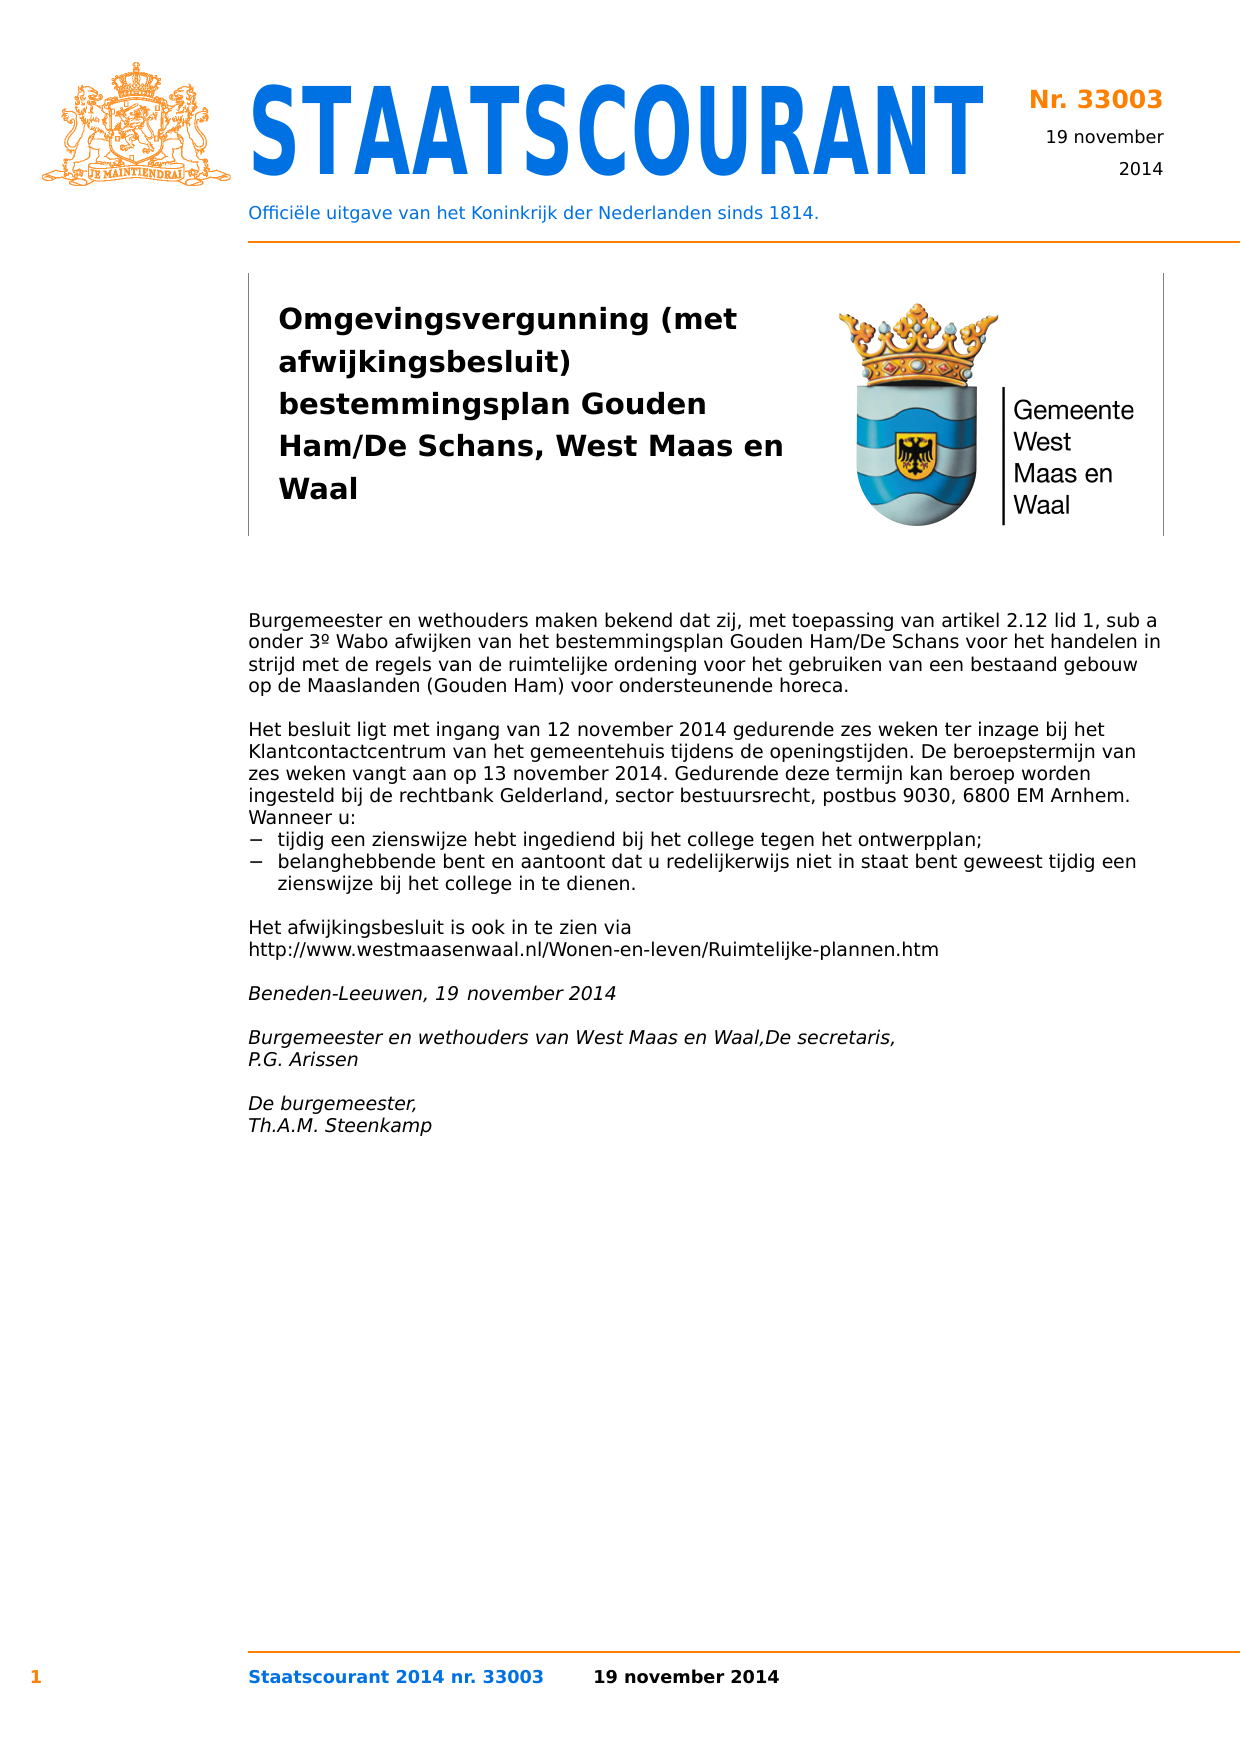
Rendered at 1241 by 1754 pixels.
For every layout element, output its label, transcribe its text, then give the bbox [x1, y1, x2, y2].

table_cell 2014 [998, 153, 1240, 203]
text De burgemeester, Th.A.M. Steenkamp [248, 1092, 1163, 1136]
table_header [25, 62, 248, 241]
picture [838, 302, 1134, 527]
text − belanghebbende bent en aantoont dat u redelijkerwijs niet in staat bent geweest tijdig een zienswijze bij het college in te dienen. [248, 851, 1163, 895]
picture [41, 62, 231, 186]
text Beneden-Leeuwen, 19 november 2014 [248, 983, 1163, 1005]
table_cell Officiële uitgave van het Koninkrijk der Nederlanden sinds 1814. [248, 203, 1240, 241]
table_cell 19 november [998, 121, 1240, 153]
text Burgemeester en wethouders van West Maas en Waal,De secretaris, P.G. Arissen [248, 1027, 1163, 1071]
text Wanneer u: [248, 807, 1163, 829]
text Burgemeester en wethouders maken bekend dat zij, met toepassing van artikel 2.12 lid 1, sub a onder 3º Wabo afwijken van het bestemmingsplan Gouden Ham/De Schans voor het handelen in strijd met de regels van de ruimtelijke ordening voor het gebruiken van een bestaand gebouw op de Maaslanden (Gouden Ham) voor ondersteunende horeca. [248, 609, 1163, 697]
text Het besluit ligt met ingang van 12 november 2014 gedurende zes weken ter inzage bij het Klantcontactcentrum van het gemeentehuis tijdens de openingstijden. De beroepstermijn van zes weken vangt aan op 13 november 2014. Gedurende deze termijn kan beroep worden ingesteld bij de rechtbank Gelderland, sector bestuursrecht, postbus 9030, 6800 EM Arnhem. [248, 719, 1163, 807]
table_header Nr. 33003 [998, 62, 1240, 121]
subtitle Omgevingsvergunning (met afwijkingsbesluit) bestemmingsplan Gouden Ham/De Schans, West Maas en Waal [249, 273, 1163, 536]
table_header STAATSCOURANT [248, 62, 998, 203]
text Het afwijkingsbesluit is ook in te zien via http://www.westmaasenwaal.nl/Wonen-en-leven/Ruimtelijke-plannen.htm [248, 917, 1163, 961]
text − tijdig een zienswijze hebt ingediend bij het college tegen het ontwerpplan; [248, 829, 1163, 851]
